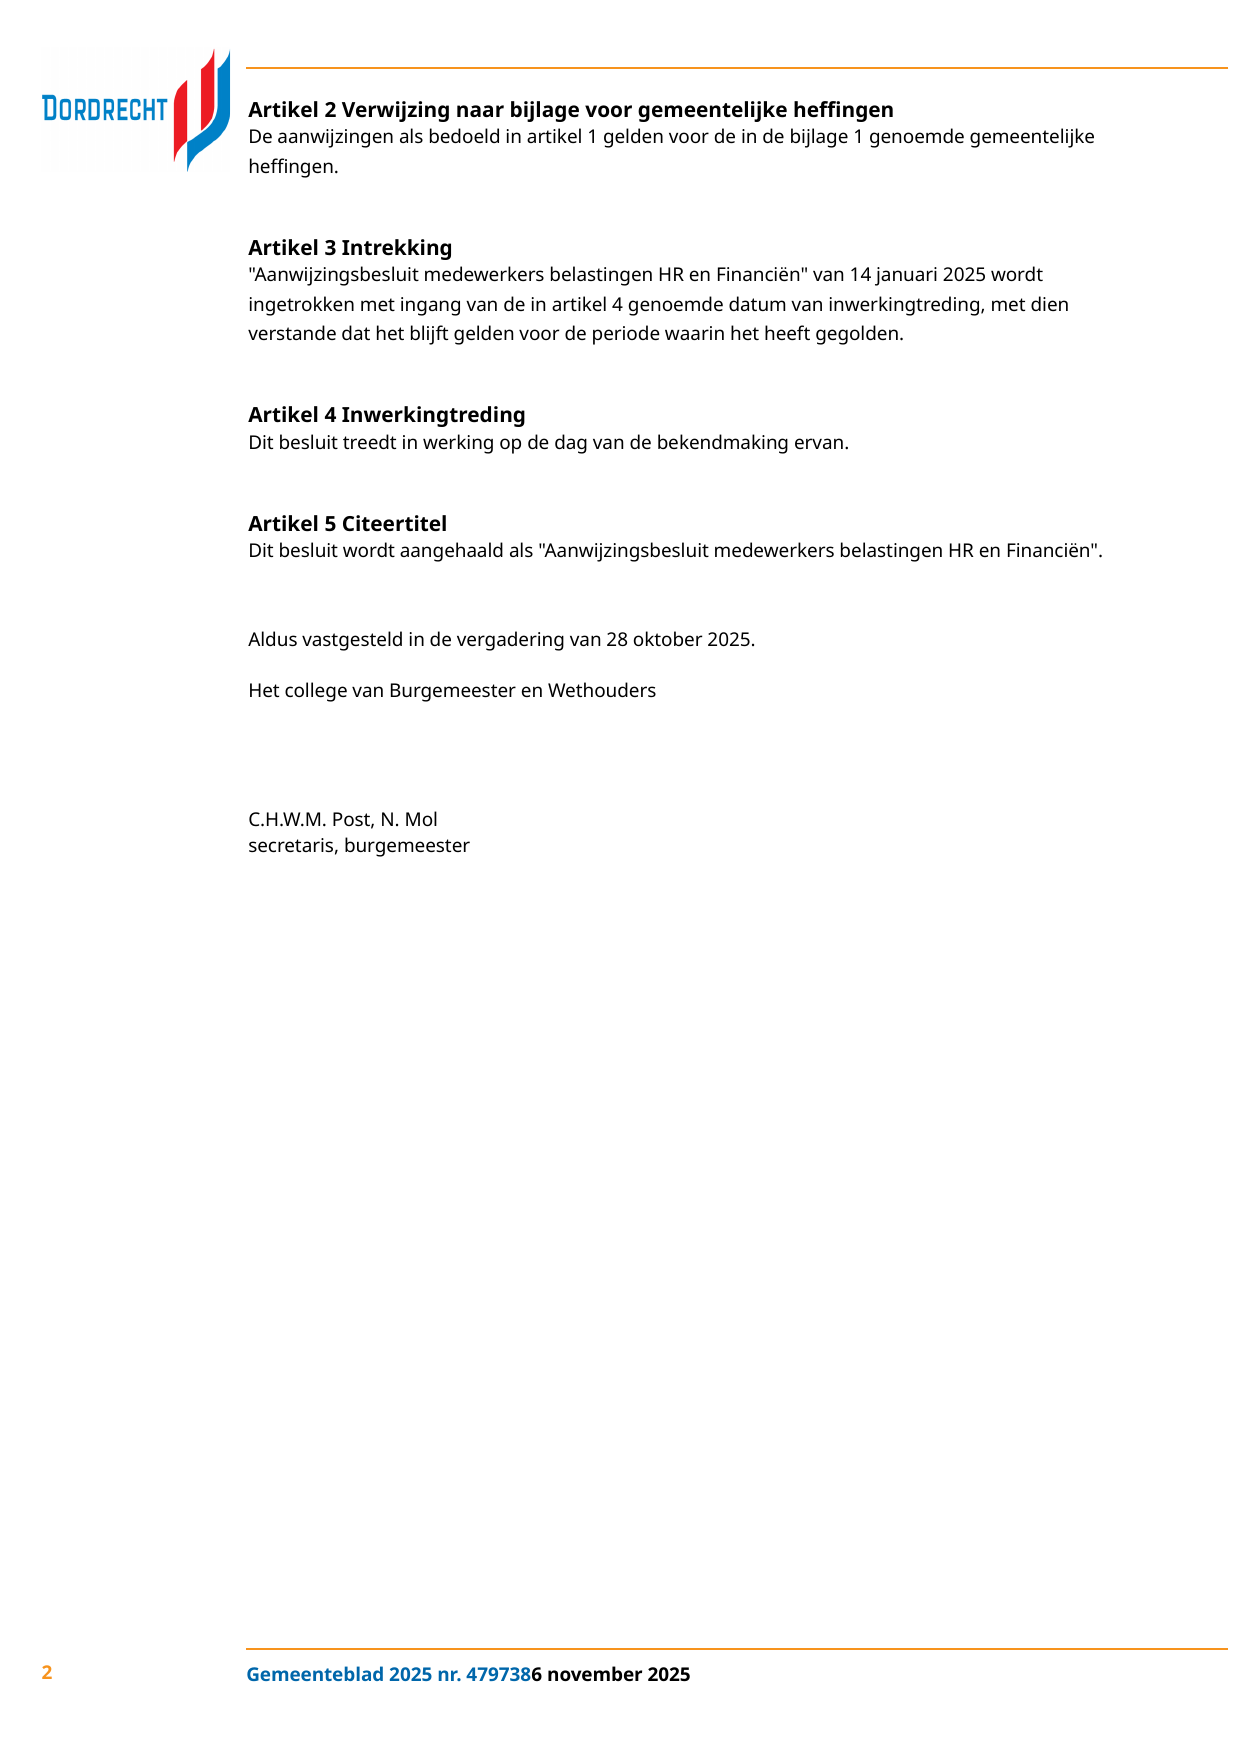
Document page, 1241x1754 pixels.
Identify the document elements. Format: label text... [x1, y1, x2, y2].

text Dit besluit treedt in werking op de dag van de bekendmaking ervan. [248, 429, 1152, 454]
text Artikel 3 Intrekking [248, 233, 1152, 261]
text Aldus vastgesteld in de vergadering van 28 oktober 2025. [248, 626, 1152, 652]
text Artikel 4 Inwerkingtreding [248, 400, 1152, 429]
text Het college van Burgemeester en Wethouders [248, 677, 1152, 703]
text De aanwijzingen als bedoeld in artikel 1 gelden voor de in de bijlage 1 genoemde gemeentelijke heffingen. [248, 123, 1152, 178]
picture [41, 47, 231, 172]
text "Aanwijzingsbesluit medewerkers belastingen HR en Financiën" van 14 januari 2025 wordt ingetrokken met ingang van de in artikel 4 genoemde datum van inwerkingtreding, met dien verstande dat het blijft gelden voor de periode waarin het heeft gegolden. [248, 261, 1152, 346]
text secretaris, burgemeester [248, 832, 1152, 858]
text Dit besluit wordt aangehaald als "Aanwijzingsbesluit medewerkers belastingen HR en Financiën". [248, 537, 1152, 563]
text Artikel 2 Verwijzing naar bijlage voor gemeentelijke heffingen [248, 95, 1152, 123]
text C.H.W.M. Post, N. Mol [248, 806, 1152, 832]
text Artikel 5 Citeertitel [248, 509, 1152, 537]
